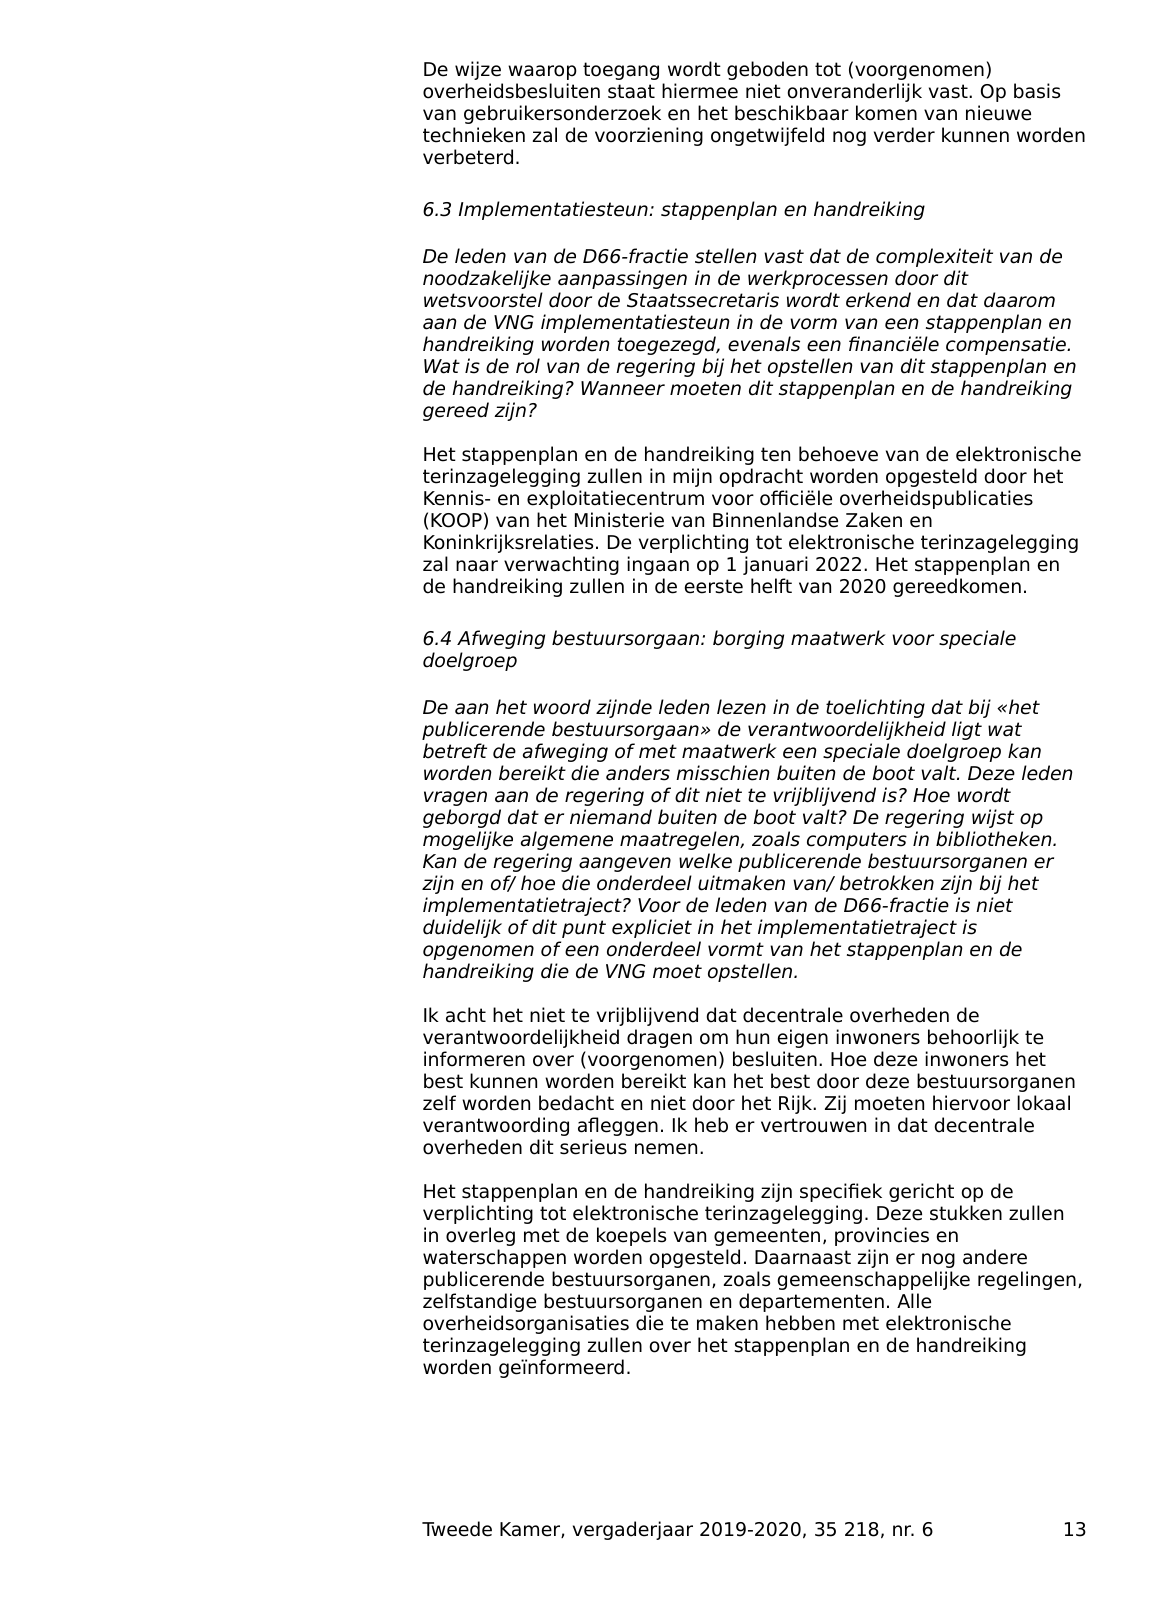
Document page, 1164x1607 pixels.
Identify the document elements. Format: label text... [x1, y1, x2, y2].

text Ik acht het niet te vrijblijvend dat decentrale overheden de verantwoordelijkheid dragen om hun eigen inwoners behoorlijk te informeren over (voorgenomen) besluiten. Hoe deze inwoners het best kunnen worden bereikt kan het best door deze bestuursorganen zelf worden bedacht en niet door het Rijk. Zij moeten hiervoor lokaal verantwoording afleggen. Ik heb er vertrouwen in dat decentrale overheden dit serieus nemen. [422, 1005, 1087, 1158]
subtitle 6.4 Afweging bestuursorgaan: borging maatwerk voor speciale doelgroep [422, 628, 1087, 672]
text Het stappenplan en de handreiking ten behoeve van de elektronische terinzagelegging zullen in mijn opdracht worden opgesteld door het Kennis- en exploitatiecentrum voor officiële overheidspublicaties (KOOP) van het Ministerie van Binnenlandse Zaken en Koninkrijksrelaties. De verplichting tot elektronische terinzagelegging zal naar verwachting ingaan op 1 januari 2022. Het stappenplan en de handreiking zullen in de eerste helft van 2020 gereedkomen. [422, 444, 1087, 598]
text De wijze waarop toegang wordt geboden tot (voorgenomen) overheidsbesluiten staat hiermee niet onveranderlijk vast. Op basis van gebruikersonderzoek en het beschikbaar komen van nieuwe technieken zal de voorziening ongetwijfeld nog verder kunnen worden verbeterd. [422, 59, 1087, 169]
text Het stappenplan en de handreiking zijn specifiek gericht op de verplichting tot elektronische terinzagelegging. Deze stukken zullen in overleg met de koepels van gemeenten, provincies en waterschappen worden opgesteld. Daarnaast zijn er nog andere publicerende bestuursorganen, zoals gemeenschappelijke regelingen, zelfstandige bestuursorganen en departementen. Alle overheidsorganisaties die te maken hebben met elektronische terinzagelegging zullen over het stappenplan en de handreiking worden geïnformeerd. [422, 1181, 1087, 1378]
subtitle 6.3 Implementatiesteun: stappenplan en handreiking [422, 199, 1087, 221]
text De aan het woord zijnde leden lezen in de toelichting dat bij «het publicerende bestuursorgaan» de verantwoordelijkheid ligt wat betreft de afweging of met maatwerk een speciale doelgroep kan worden bereikt die anders misschien buiten de boot valt. Deze leden vragen aan de regering of dit niet te vrijblijvend is? Hoe wordt geborgd dat er niemand buiten de boot valt? De regering wijst op mogelijke algemene maatregelen, zoals computers in bibliotheken. Kan de regering aangeven welke publicerende bestuursorganen er zijn en of/ hoe die onderdeel uitmaken van/ betrokken zijn bij het implementatietraject? Voor de leden van de D66-fractie is niet duidelijk of dit punt expliciet in het implementatietraject is opgenomen of een onderdeel vormt van het stappenplan en de handreiking die de VNG moet opstellen. [422, 697, 1087, 982]
text De leden van de D66-fractie stellen vast dat de complexiteit van de noodzakelijke aanpassingen in de werkprocessen door dit wetsvoorstel door de Staatssecretaris wordt erkend en dat daarom aan de VNG implementatiesteun in de vorm van een stappenplan en handreiking worden toegezegd, evenals een financiële compensatie. Wat is de rol van de regering bij het opstellen van dit stappenplan en de handreiking? Wanneer moeten dit stappenplan en de handreiking gereed zijn? [422, 246, 1087, 422]
